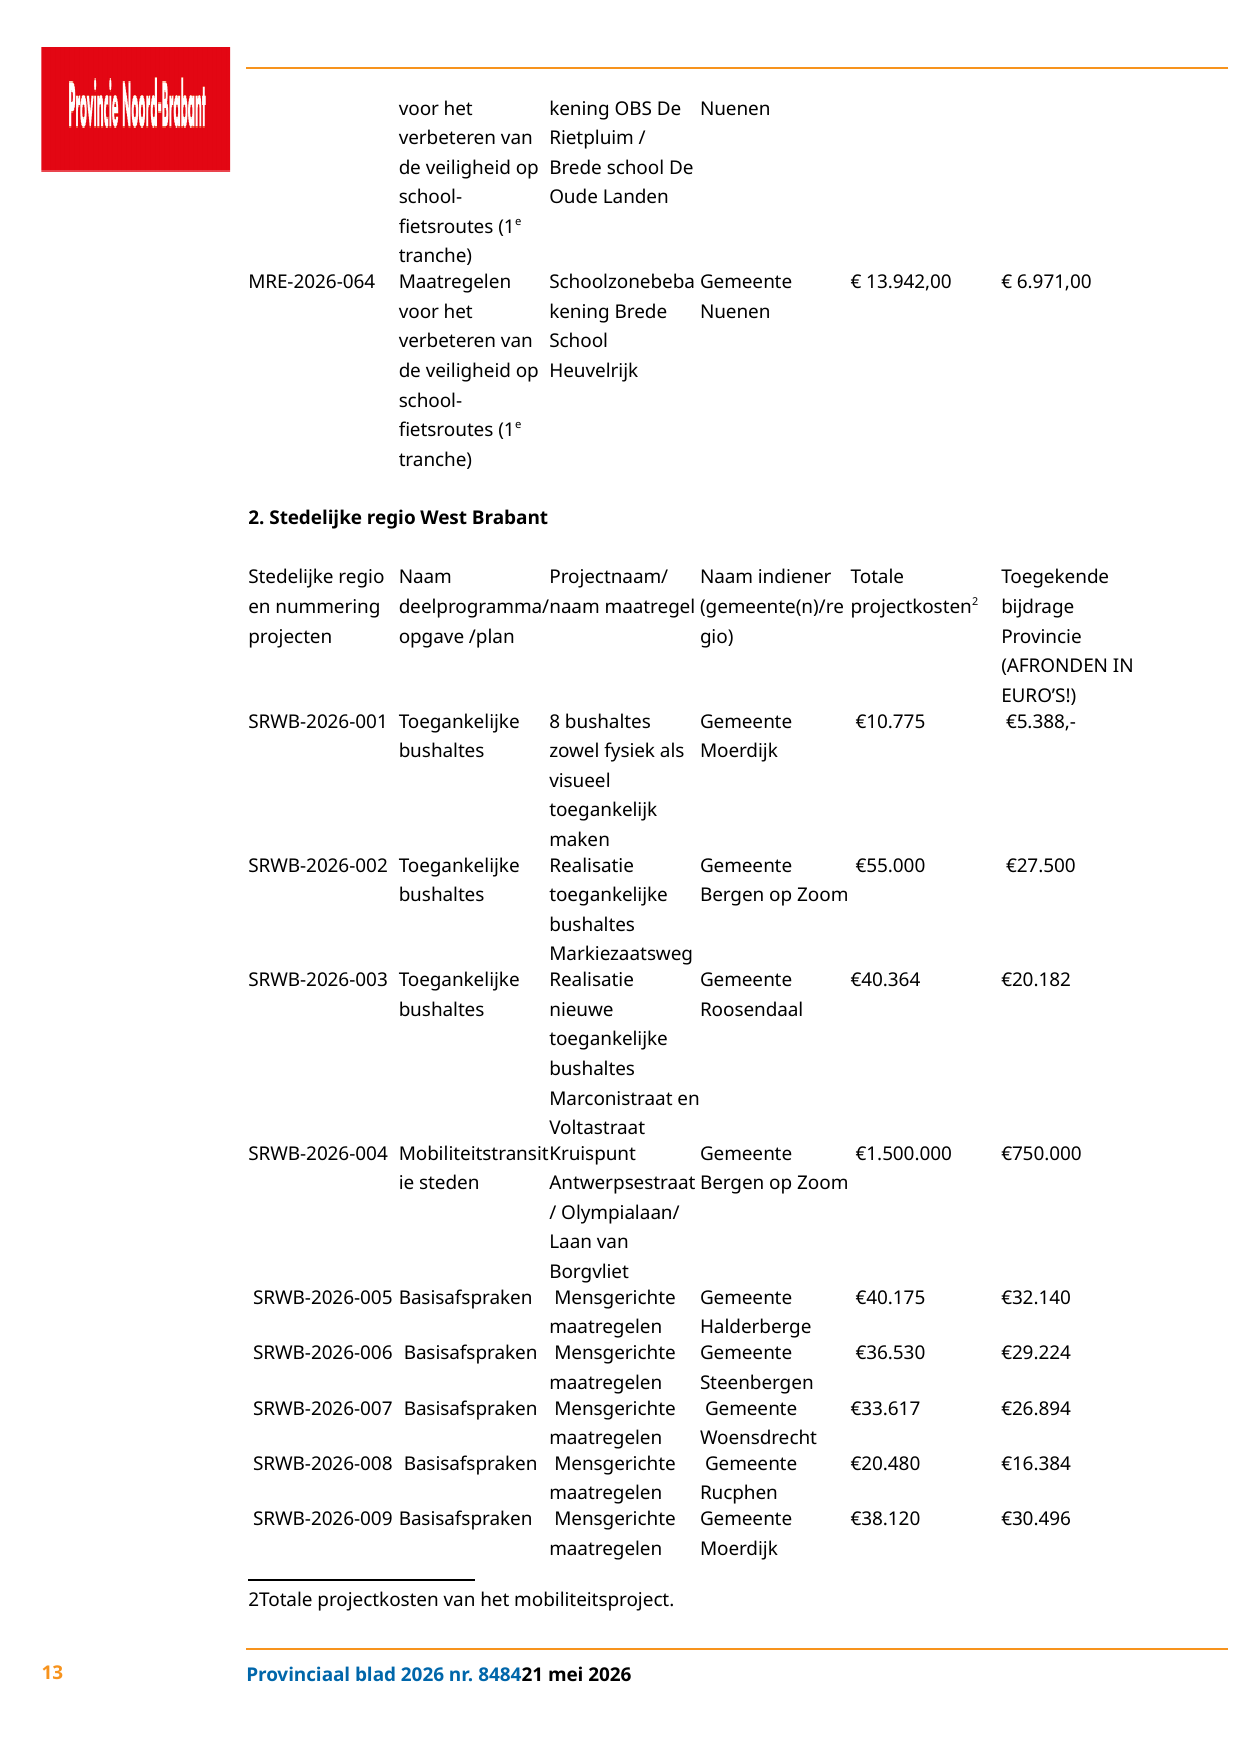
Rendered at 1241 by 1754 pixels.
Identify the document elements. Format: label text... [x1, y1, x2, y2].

table_cell SRWB-2026-001 [248, 708, 398, 852]
table_cell €26.894 [1001, 1395, 1152, 1450]
table_cell Nuenen [700, 95, 850, 268]
table_cell Toegankelijke bushaltes [399, 708, 549, 852]
table_cell € 13.942,00 [850, 269, 1001, 472]
table_cell €20.480 [850, 1450, 1001, 1505]
table_cell €30.496 [1001, 1505, 1152, 1561]
table_cell 8 bushaltes zowel fysiek als visueel toegankelijk maken [549, 708, 700, 852]
table_cell Gemeente Halderberge [700, 1284, 850, 1339]
table_cell Gemeente Roosendaal [700, 966, 850, 1140]
table_cell SRWB-2026-003 [248, 966, 398, 1140]
table_cell €33.617 [850, 1395, 1001, 1450]
picture [41, 47, 231, 172]
table_cell Gemeente Steenbergen [700, 1339, 850, 1395]
table_cell Toegankelijke bushaltes [399, 966, 549, 1140]
table_cell Gemeente Woensdrecht [700, 1395, 850, 1450]
table_header Naam indiener (gemeente(n)/regio) [700, 564, 850, 708]
table_cell SRWB-2026-006 [248, 1339, 398, 1395]
table_cell €40.175 [850, 1284, 1001, 1339]
table_cell Gemeente Bergen op Zoom [700, 1140, 850, 1284]
table_cell SRWB-2026-004 [248, 1140, 398, 1284]
table_cell €16.384 [1001, 1450, 1152, 1505]
table_header Naam deelprogramma/opgave /plan [399, 564, 549, 708]
table_cell € 6.971,00 [1001, 269, 1152, 472]
table_cell Gemeente Nuenen [700, 269, 850, 472]
table_cell kening OBS De Rietpluim / Brede school De Oude Landen [549, 95, 700, 268]
table_cell [850, 95, 1001, 268]
table_cell Schoolzonebebakening Brede School Heuvelrijk [549, 269, 700, 472]
table_cell €29.224 [1001, 1339, 1152, 1395]
table_cell Gemeente Rucphen [700, 1450, 850, 1505]
table_cell €750.000 [1001, 1140, 1152, 1284]
table_cell €55.000 [850, 852, 1001, 966]
table_cell Mobiliteitstransitie steden [399, 1140, 549, 1284]
table_cell Toegankelijke bushaltes [399, 852, 549, 966]
text 2. Stedelijke regio West Brabant [248, 504, 1152, 530]
table_header Toegekende bijdrage Provincie (AFRONDEN IN EURO’S!) [1001, 564, 1152, 708]
table_cell Basisafspraken [399, 1395, 549, 1450]
table_cell €40.364 [850, 966, 1001, 1140]
table_cell €1.500.000 [850, 1140, 1001, 1284]
table_cell SRWB-2026-009 [248, 1505, 398, 1561]
table_cell €27.500 [1001, 852, 1152, 966]
table_cell Mensgerichte maatregelen [549, 1395, 700, 1450]
table_cell Basisafspraken [399, 1450, 549, 1505]
table_cell €32.140 [1001, 1284, 1152, 1339]
table_cell SRWB-2026-005 [248, 1284, 398, 1339]
table_cell Kruispunt Antwerpsestraat/ Olympialaan/ Laan van Borgvliet [549, 1140, 700, 1284]
table_cell Maatregelen voor het verbeteren van de veiligheid op school-fietsroutes (1e tranche) [399, 269, 549, 472]
table_cell Gemeente Bergen op Zoom [700, 852, 850, 966]
table_cell Mensgerichte maatregelen [549, 1284, 700, 1339]
table_cell €5.388,- [1001, 708, 1152, 852]
table_cell [1001, 95, 1152, 268]
table_header Totale projectkosten [850, 564, 1001, 708]
table_cell Gemeente Moerdijk [700, 1505, 850, 1561]
table_cell €36.530 [850, 1339, 1001, 1395]
table_cell Basisafspraken [399, 1284, 549, 1339]
table_cell Mensgerichte maatregelen [549, 1505, 700, 1561]
table_cell Mensgerichte maatregelen [549, 1339, 700, 1395]
table_cell Basisafspraken [399, 1339, 549, 1395]
table_cell €10.775 [850, 708, 1001, 852]
table_cell Realisatie toegankelijke bushaltes Markiezaatsweg [549, 852, 700, 966]
table_cell Gemeente Moerdijk [700, 708, 850, 852]
table_cell Basisafspraken [399, 1505, 549, 1561]
table_header Stedelijke regio en nummering projecten [248, 564, 398, 708]
table_cell €38.120 [850, 1505, 1001, 1561]
table_cell €20.182 [1001, 966, 1152, 1140]
table_cell SRWB-2026-002 [248, 852, 398, 966]
table_cell SRWB-2026-007 [248, 1395, 398, 1450]
table_cell MRE-2026-064 [248, 269, 398, 472]
table_cell Realisatie nieuwe toegankelijke bushaltes Marconistraat en Voltastraat [549, 966, 700, 1140]
table_cell SRWB-2026-008 [248, 1450, 398, 1505]
table_cell [248, 95, 398, 268]
table_header Projectnaam/naam maatregel [549, 564, 700, 708]
table_cell Mensgerichte maatregelen [549, 1450, 700, 1505]
table_cell voor het verbeteren van de veiligheid op school-fietsroutes (1e tranche) [399, 95, 549, 268]
